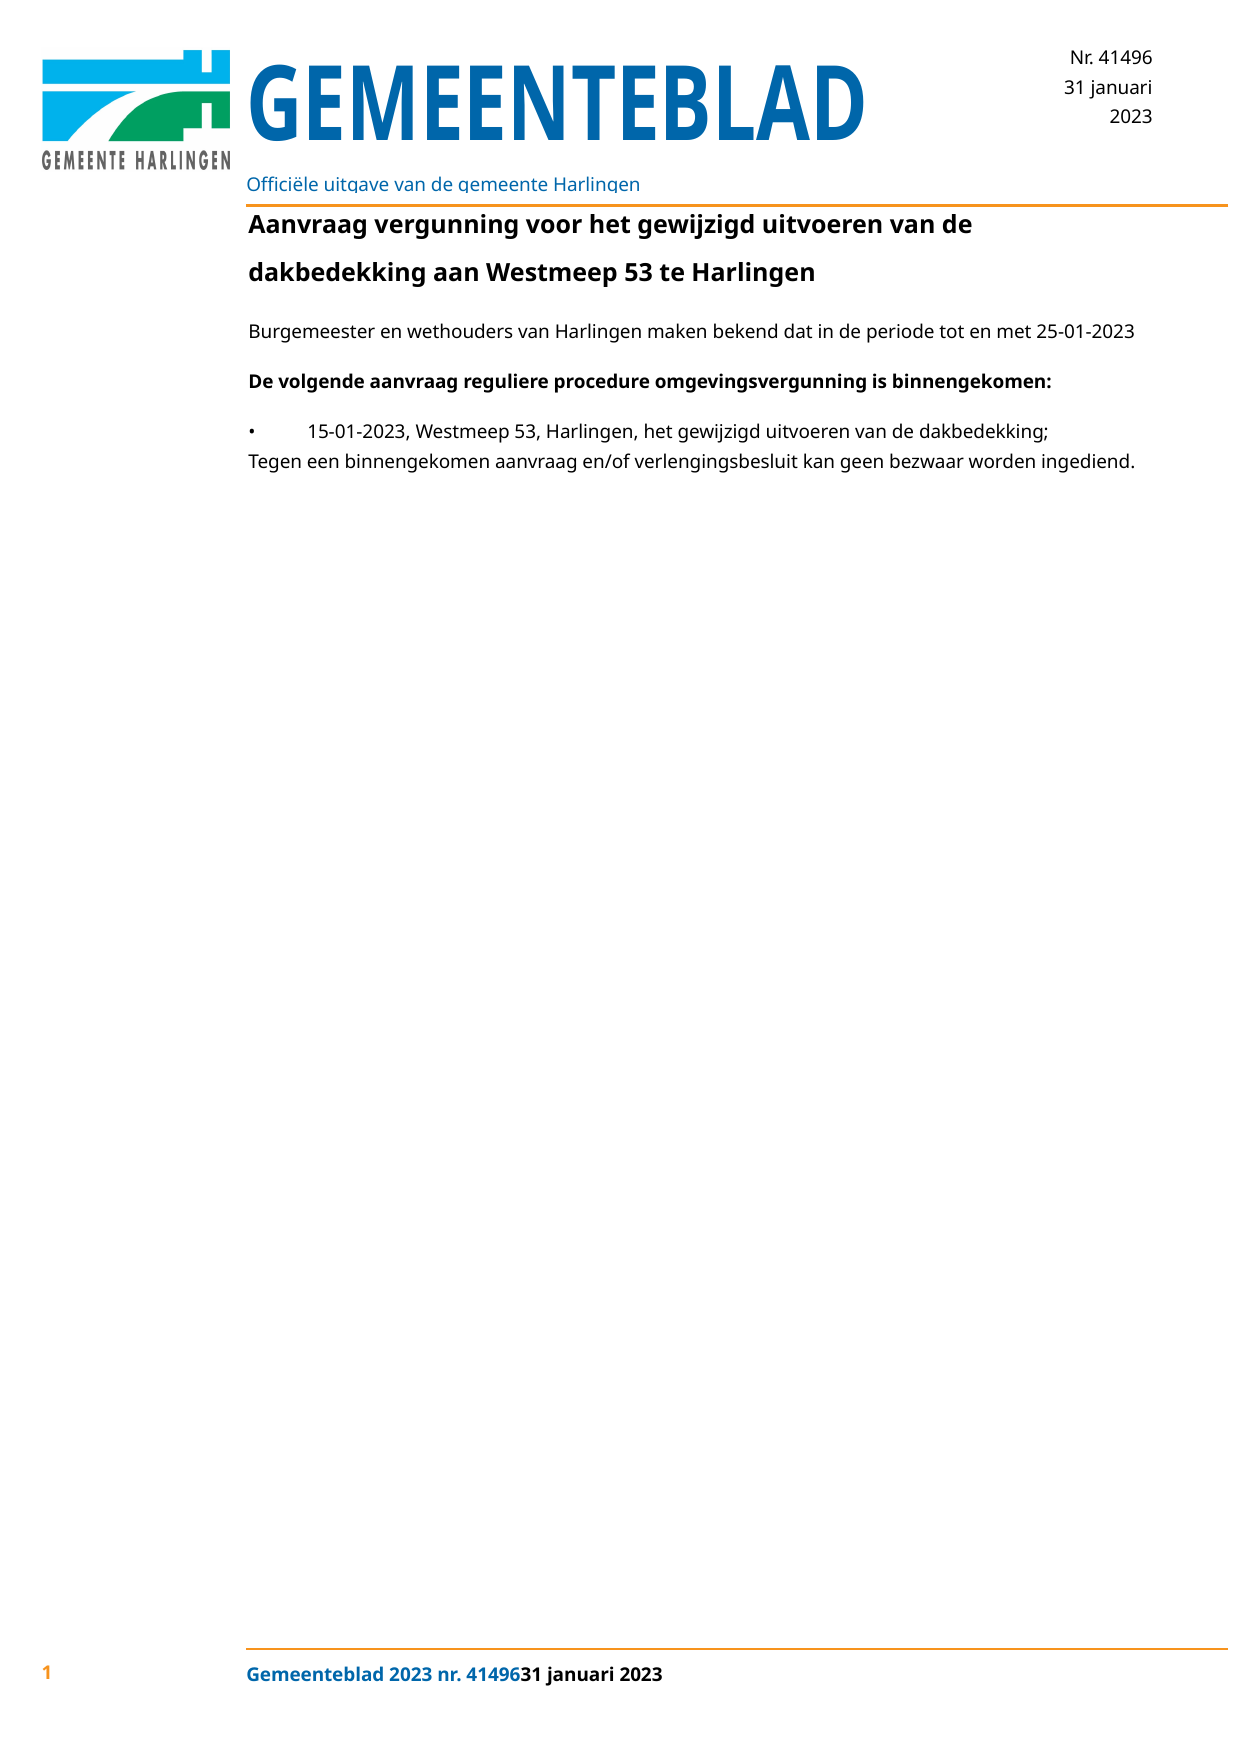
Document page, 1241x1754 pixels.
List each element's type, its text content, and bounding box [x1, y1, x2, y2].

text Burgemeester en wethouders van Harlingen maken bekend dat in de periode tot en met 25-01-2023 [248, 318, 1152, 344]
text De volgende aanvraag reguliere procedure omgevingsvergunning is binnengekomen: [248, 368, 1152, 394]
list 15-01-2023, Westmeep 53, Harlingen, het gewijzigd uitvoeren van de dakbedekking; [248, 419, 1152, 444]
text Tegen een binnengekomen aanvraag en/of verlengingsbesluit kan geen bezwaar worden ingediend. [248, 448, 1152, 474]
picture [41, 47, 231, 172]
text Aanvraag vergunning voor het gewijzigd uitvoeren van de dakbedekking aan Westmeep 53 te Harlingen [248, 207, 1152, 288]
